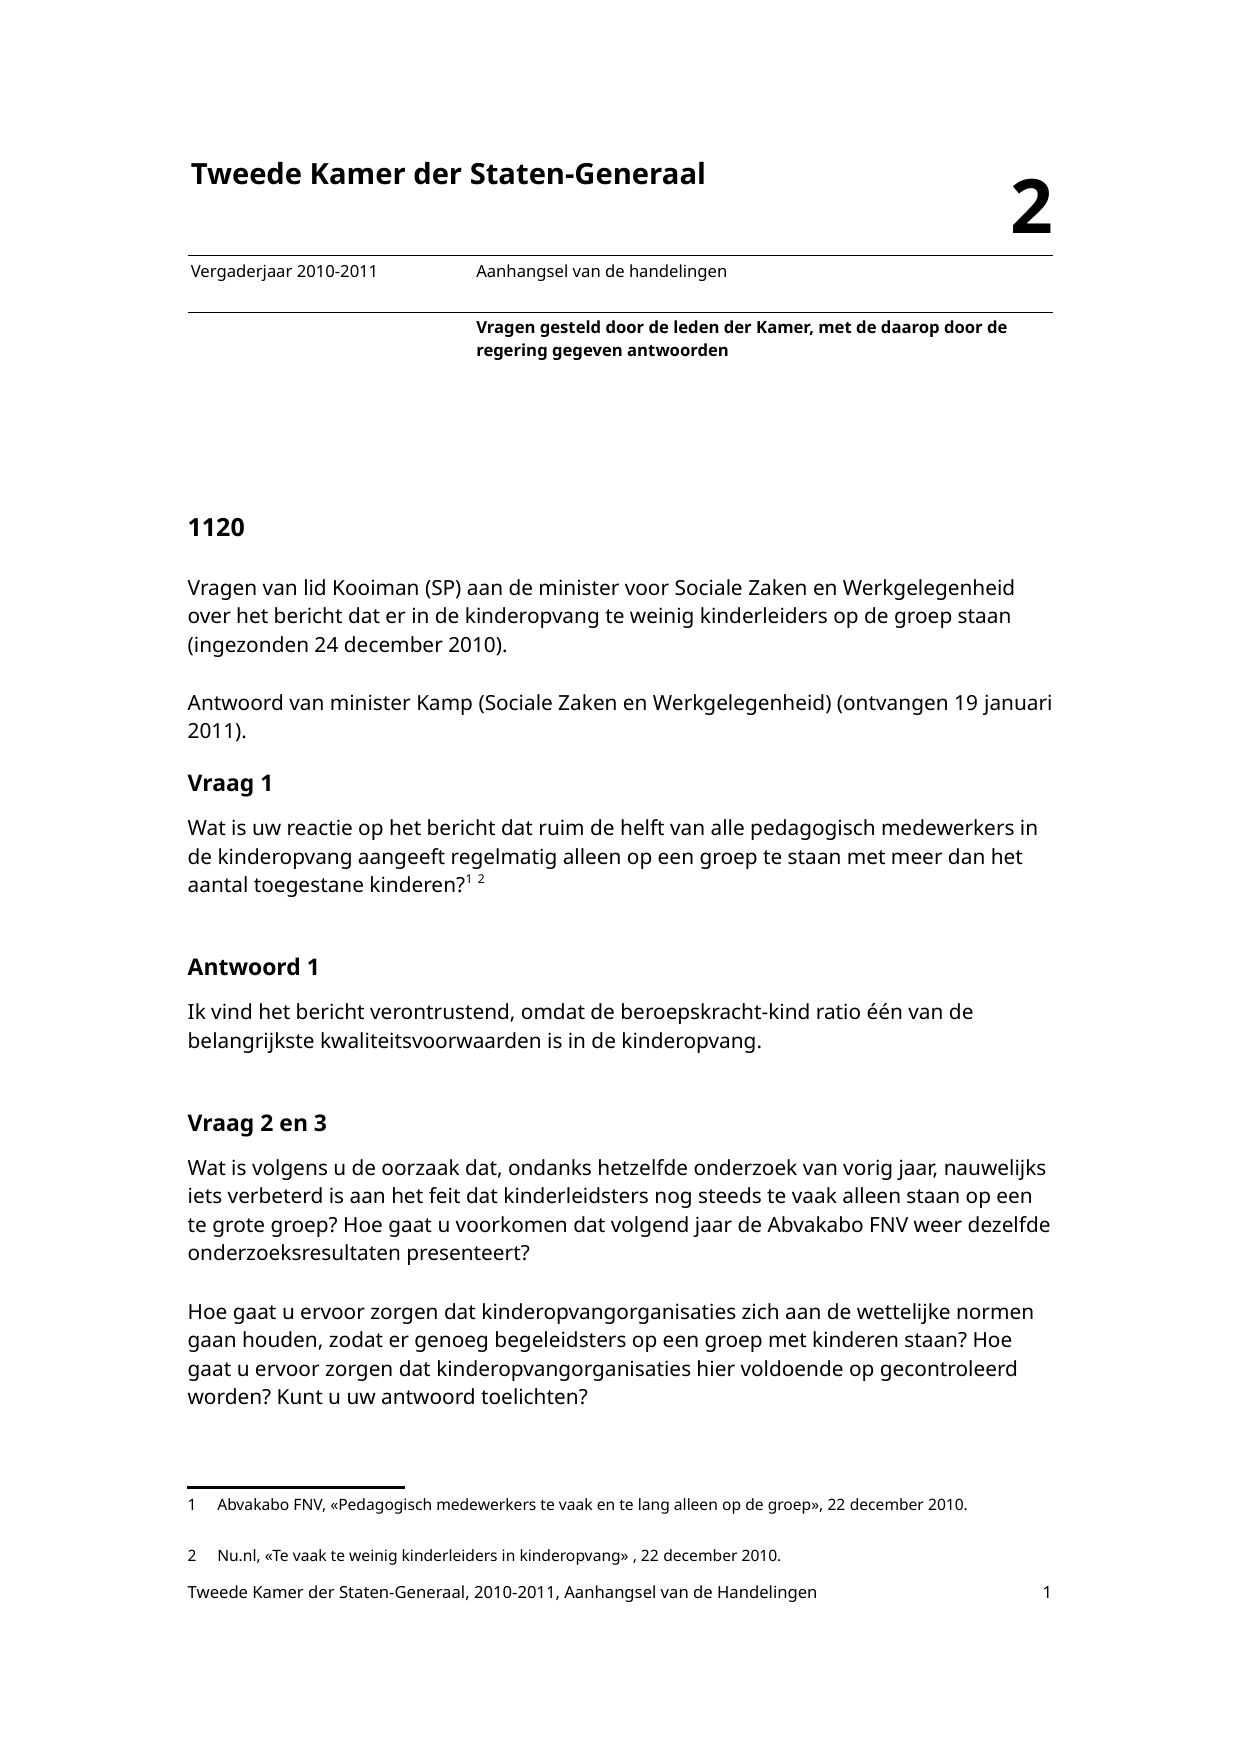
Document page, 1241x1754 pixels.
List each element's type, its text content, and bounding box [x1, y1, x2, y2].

text Abvakabo FNV, «Pedagogisch medewerkers te vaak en te lang alleen op de groep», 22 december 2010. [187, 1451, 1053, 1508]
subtitle Antwoord 1 [187, 951, 1053, 982]
table_header 2 [880, 150, 1053, 255]
text Wat is uw reactie op het bericht dat ruim de helft van alle pedagogisch medewerkers in de kinderopvang aangeeft regelmatig alleen op een groep te staan met meer dan het aantal toegestane kinderen? [187, 813, 1053, 899]
table_cell [188, 313, 473, 361]
text Wat is volgens u de oorzaak dat, ondanks hetzelfde onderzoek van vorig jaar, nauwelijks iets verbeterd is aan het feit dat kinderleidsters nog steeds te vaak alleen staan op een te grote groep? Hoe gaat u voorkomen dat volgend jaar de Abvakabo FNV weer dezelfde onderzoeksresultaten presenteert? [187, 1153, 1053, 1267]
subtitle Vraag 1 [187, 767, 1053, 798]
table_cell Aanhangsel van de handelingen [473, 256, 1053, 312]
table_cell Vergaderjaar 2010-2011 [188, 256, 473, 312]
text Hoe gaat u ervoor zorgen dat kinderopvangorganisaties zich aan de wettelijke normen gaan houden, zodat er genoeg begeleidsters op een groep met kinderen staan? Hoe gaat u ervoor zorgen dat kinderopvangorganisaties hier voldoende op gecontroleerd worden? Kunt u uw antwoord toelichten? [187, 1297, 1053, 1411]
table_cell Vragen gesteld door de leden der Kamer, met de daarop door de regering gegeven antwoorden [473, 313, 1053, 361]
table_header Tweede Kamer der Staten-Generaal [188, 150, 879, 255]
text 1120 [187, 509, 1053, 543]
text Antwoord van minister Kamp (Sociale Zaken en Werkgelegenheid) (ontvangen 19 januari 2011). [187, 688, 1053, 745]
text Nu.nl, «Te vaak te weinig kinderleiders in kinderopvang» , 22 december 2010. [187, 1538, 1053, 1566]
subtitle Vraag 2 en 3 [187, 1107, 1053, 1138]
text Vragen van lid Kooiman (SP) aan de minister voor Sociale Zaken en Werkgelegenheid over het bericht dat er in de kinderopvang te weinig kinderleiders op de groep staan (ingezonden 24 december 2010). [187, 573, 1053, 658]
text Ik vind het bericht verontrustend, omdat de beroepskracht-kind ratio één van de belangrijkste kwaliteitsvoorwaarden is in de kinderopvang. [187, 997, 1053, 1054]
